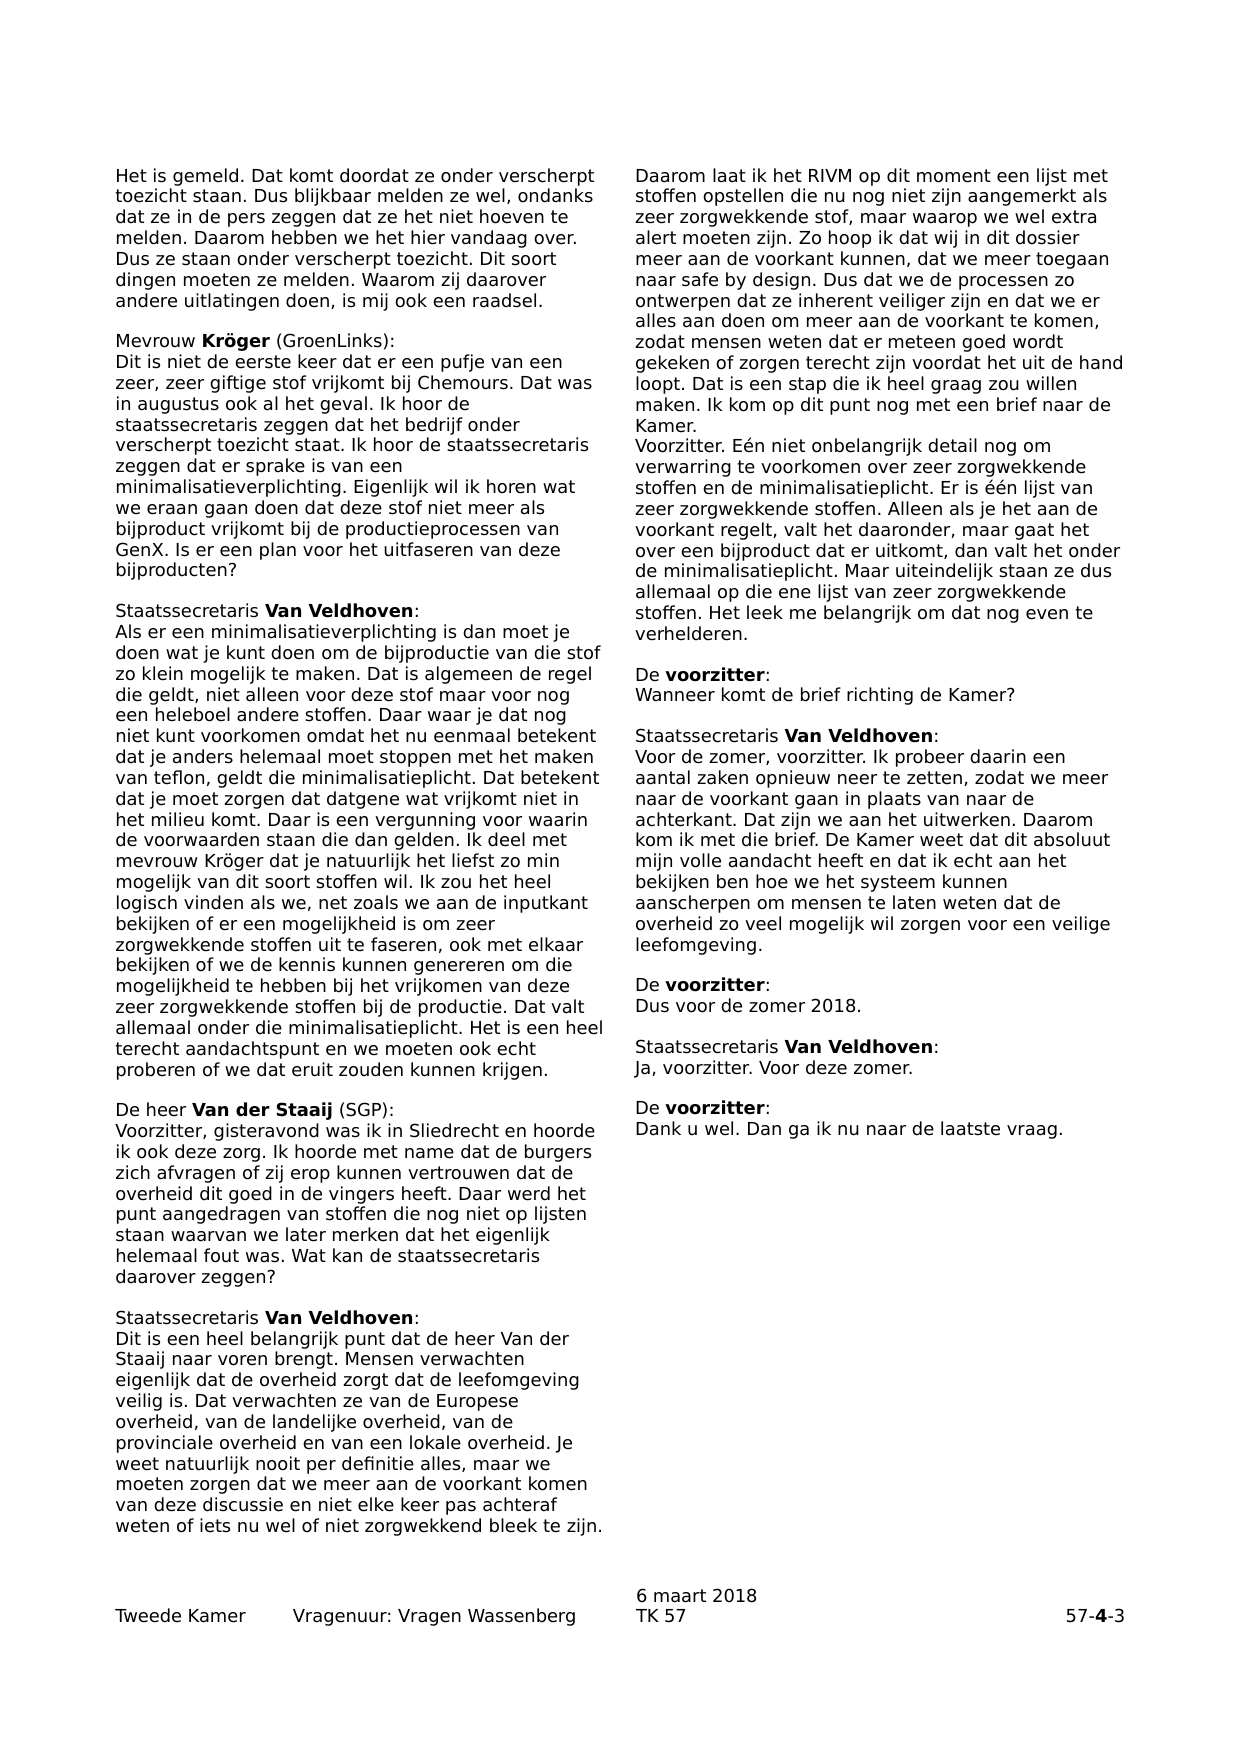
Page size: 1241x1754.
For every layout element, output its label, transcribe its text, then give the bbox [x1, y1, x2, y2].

text Dus voor de zomer 2018. [635, 996, 1125, 1017]
text De voorzitter: [635, 1098, 1125, 1119]
text Dank u wel. Dan ga ik nu naar de laatste vraag. [635, 1119, 1125, 1140]
text Als er een minimalisatieverplichting is dan moet je doen wat je kunt doen om de bijproductie van die stof zo klein mogelijk te maken. Dat is algemeen de regel die geldt, niet alleen voor deze stof maar voor nog een heleboel andere stoffen. Daar waar je dat nog niet kunt voorkomen omdat het nu eenmaal betekent dat je anders helemaal moet stoppen met het maken van teflon, geldt die minimalisatieplicht. Dat betekent dat je moet zorgen dat datgene wat vrijkomt niet in het milieu komt. Daar is een vergunning voor waarin de voorwaarden staan die dan gelden. Ik deel met mevrouw Kröger dat je natuurlijk het liefst zo min mogelijk van dit soort stoffen wil. Ik zou het heel logisch vinden als we, net zoals we aan de inputkant bekijken of er een mogelijkheid is om zeer zorgwekkende stoffen uit te faseren, ook met elkaar bekijken of we de kennis kunnen genereren om die mogelijkheid te hebben bij het vrijkomen van deze zeer zorgwekkende stoffen bij de productie. Dat valt allemaal onder die minimalisatieplicht. Het is een heel terecht aandachtspunt en we moeten ook echt proberen of we dat eruit zouden kunnen krijgen. [115, 622, 605, 1080]
text Mevrouw Kröger (GroenLinks): [115, 331, 605, 352]
text Voor de zomer, voorzitter. Ik probeer daarin een aantal zaken opnieuw neer te zetten, zodat we meer naar de voorkant gaan in plaats van naar de achterkant. Dat zijn we aan het uitwerken. Daarom kom ik met die brief. De Kamer weet dat dit absoluut mijn volle aandacht heeft en dat ik echt aan het bekijken ben hoe we het systeem kunnen aanscherpen om mensen te laten weten dat de overheid zo veel mogelijk wil zorgen voor een veilige leefomgeving. [635, 747, 1125, 955]
text Voorzitter. Eén niet onbelangrijk detail nog om verwarring te voorkomen over zeer zorgwekkende stoffen en de minimalisatieplicht. Er is één lijst van zeer zorgwekkende stoffen. Alleen als je het aan de voorkant regelt, valt het daaronder, maar gaat het over een bijproduct dat er uitkomt, dan valt het onder de minimalisatieplicht. Maar uiteindelijk staan ze dus allemaal op die ene lijst van zeer zorgwekkende stoffen. Het leek me belangrijk om dat nog even te verhelderen. [635, 436, 1125, 644]
text De heer Van der Staaij (SGP): [115, 1100, 605, 1121]
text De voorzitter: [635, 664, 1125, 685]
text Staatssecretaris Van Veldhoven: [635, 726, 1125, 747]
text Ja, voorzitter. Voor deze zomer. [635, 1057, 1125, 1078]
text De voorzitter: [635, 975, 1125, 996]
text Wanneer komt de brief richting de Kamer? [635, 685, 1125, 706]
text Dit is niet de eerste keer dat er een pufje van een zeer, zeer giftige stof vrijkomt bij Chemours. Dat was in augustus ook al het geval. Ik hoor de staatssecretaris zeggen dat het bedrijf onder verscherpt toezicht staat. Ik hoor de staatssecretaris zeggen dat er sprake is van een minimalisatieverplichting. Eigenlijk wil ik horen wat we eraan gaan doen dat deze stof niet meer als bijproduct vrijkomt bij de productieprocessen van GenX. Is er een plan voor het uitfaseren van deze bijproducten? [115, 352, 605, 581]
text Staatssecretaris Van Veldhoven: [115, 601, 605, 622]
text Staatssecretaris Van Veldhoven: [635, 1037, 1125, 1057]
text Dit is een heel belangrijk punt dat de heer Van der Staaij naar voren brengt. Mensen verwachten eigenlijk dat de overheid zorgt dat de leefomgeving veilig is. Dat verwachten ze van de Europese overheid, van de landelijke overheid, van de provinciale overheid en van een lokale overheid. Je weet natuurlijk nooit per definitie alles, maar we moeten zorgen dat we meer aan de voorkant komen van deze discussie en niet elke keer pas achteraf weten of iets nu wel of niet zorgwekkend bleek te zijn. [115, 1328, 605, 1537]
text Staatssecretaris Van Veldhoven: [115, 1307, 605, 1328]
text Voorzitter, gisteravond was ik in Sliedrecht en hoorde ik ook deze zorg. Ik hoorde met name dat de burgers zich afvragen of zij erop kunnen vertrouwen dat de overheid dit goed in de vingers heeft. Daar werd het punt aangedragen van stoffen die nog niet op lijsten staan waarvan we later merken dat het eigenlijk helemaal fout was. Wat kan de staatssecretaris daarover zeggen? [115, 1121, 605, 1287]
text Daarom laat ik het RIVM op dit moment een lijst met stoffen opstellen die nu nog niet zijn aangemerkt als zeer zorgwekkende stof, maar waarop we wel extra alert moeten zijn. Zo hoop ik dat wij in dit dossier meer aan de voorkant kunnen, dat we meer toegaan naar safe by design. Dus dat we de processen zo ontwerpen dat ze inherent veiliger zijn en dat we er alles aan doen om meer aan de voorkant te komen, zodat mensen weten dat er meteen goed wordt gekeken of zorgen terecht zijn voordat het uit de hand loopt. Dat is een stap die ik heel graag zou willen maken. Ik kom op dit punt nog met een brief naar de Kamer. [635, 165, 1125, 436]
text Het is gemeld. Dat komt doordat ze onder verscherpt toezicht staan. Dus blijkbaar melden ze wel, ondanks dat ze in de pers zeggen dat ze het niet hoeven te melden. Daarom hebben we het hier vandaag over. Dus ze staan onder verscherpt toezicht. Dit soort dingen moeten ze melden. Waarom zij daarover andere uitlatingen doen, is mij ook een raadsel. [115, 165, 605, 311]
